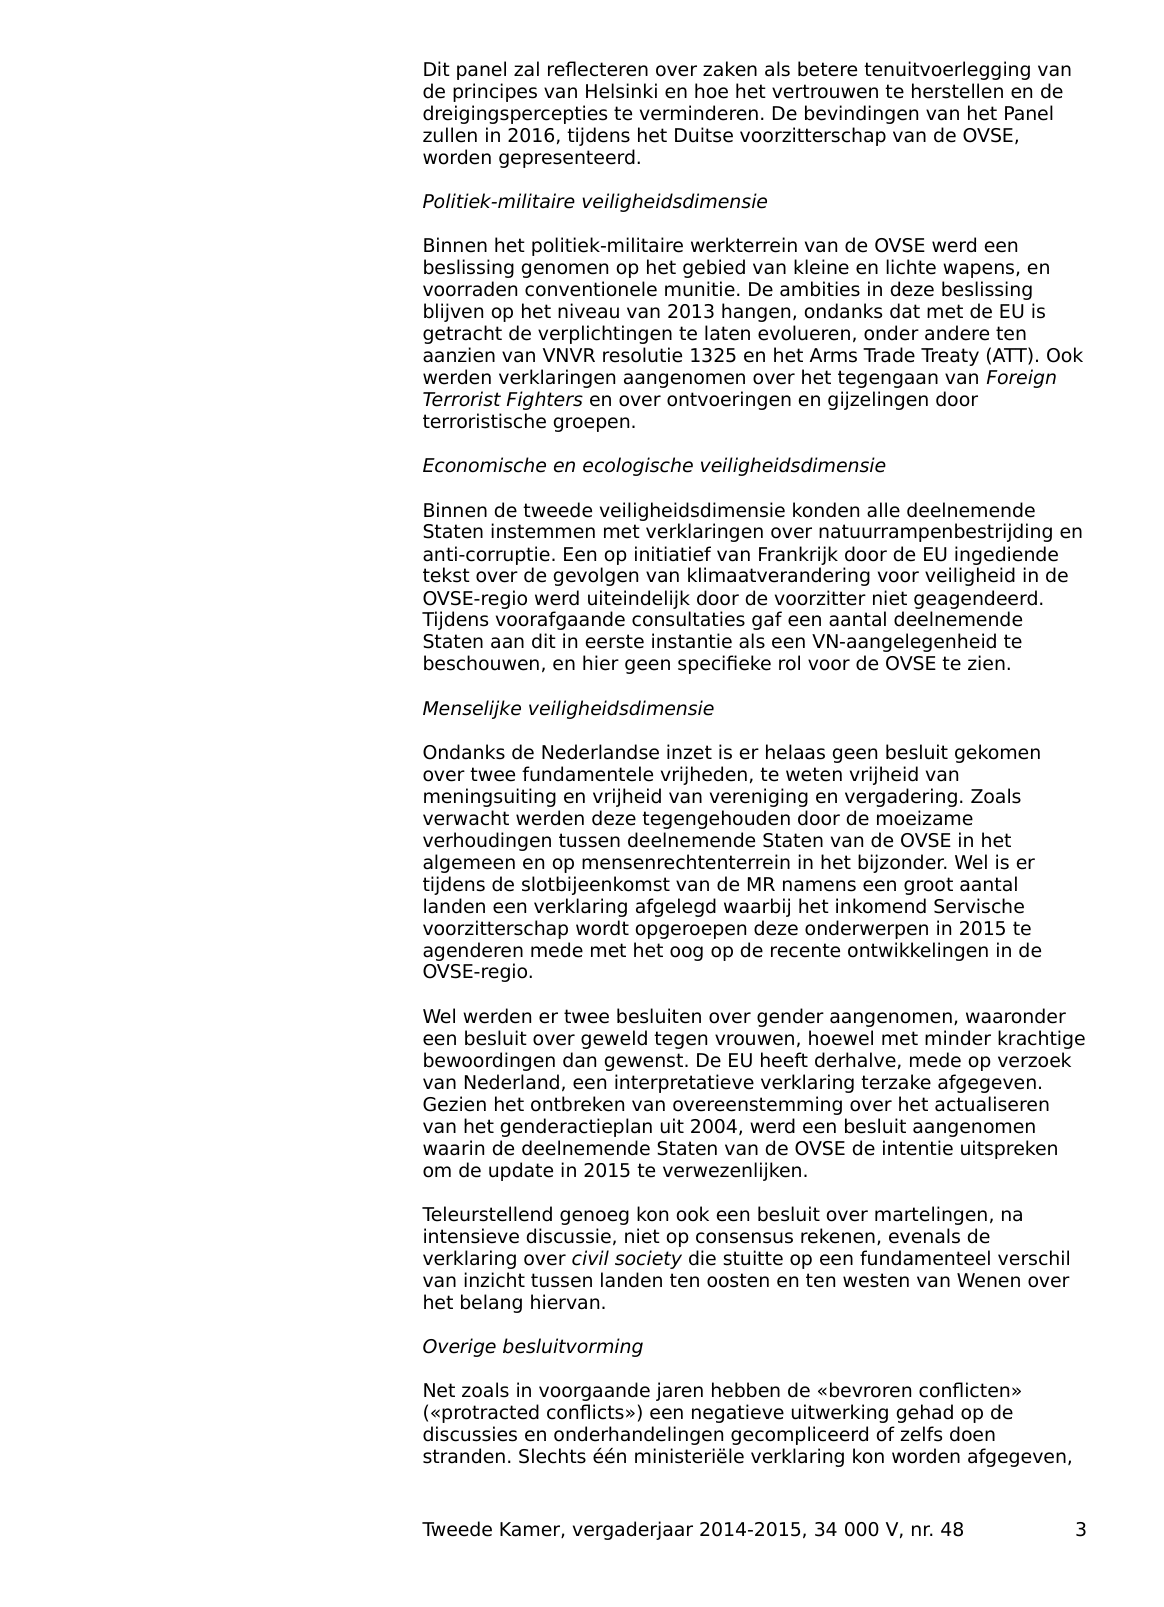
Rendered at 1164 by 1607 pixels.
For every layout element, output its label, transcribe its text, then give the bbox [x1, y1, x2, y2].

subtitle Overige besluitvorming [422, 1336, 1087, 1358]
subtitle Economische en ecologische veiligheidsdimensie [422, 455, 1087, 477]
text Wel werden er twee besluiten over gender aangenomen, waaronder een besluit over geweld tegen vrouwen, hoewel met minder krachtige bewoordingen dan gewenst. De EU heeft derhalve, mede op verzoek van Nederland, een interpretatieve verklaring terzake afgegeven. Gezien het ontbreken van overeenstemming over het actualiseren van het genderactieplan uit 2004, werd een besluit aangenomen waarin de deelnemende Staten van de OVSE de intentie uitspreken om de update in 2015 te verwezenlijken. [422, 1006, 1087, 1181]
subtitle Politiek-militaire veiligheidsdimensie [422, 191, 1087, 213]
text Dit panel zal reflecteren over zaken als betere tenuitvoerlegging van de principes van Helsinki en hoe het vertrouwen te herstellen en de dreigingspercepties te verminderen. De bevindingen van het Panel zullen in 2016, tijdens het Duitse voorzitterschap van de OVSE, worden gepresenteerd. [422, 59, 1087, 169]
text Binnen de tweede veiligheidsdimensie konden alle deelnemende Staten instemmen met verklaringen over natuurrampenbestrijding en anti-corruptie. Een op initiatief van Frankrijk door de EU ingediende tekst over de gevolgen van klimaatverandering voor veiligheid in de OVSE-regio werd uiteindelijk door de voorzitter niet geagendeerd. Tijdens voorafgaande consultaties gaf een aantal deelnemende Staten aan dit in eerste instantie als een VN-aangelegenheid te beschouwen, en hier geen specifieke rol voor de OVSE te zien. [422, 499, 1087, 675]
text Binnen het politiek-militaire werkterrein van de OVSE werd een beslissing genomen op het gebied van kleine en lichte wapens, en voorraden conventionele munitie. De ambities in deze beslissing blijven op het niveau van 2013 hangen, ondanks dat met de EU is getracht de verplichtingen te laten evolueren, onder andere ten aanzien van VNVR resolutie 1325 en het Arms Trade Treaty (ATT). Ook werden verklaringen aangenomen over het tegengaan van Foreign Terrorist Fighters en over ontvoeringen en gijzelingen door terroristische groepen. [422, 235, 1087, 433]
text Net zoals in voorgaande jaren hebben de «bevroren conflicten» («protracted conflicts») een negatieve uitwerking gehad op de discussies en onderhandelingen gecompliceerd of zelfs doen stranden. Slechts één ministeriële verklaring kon worden afgegeven, [422, 1380, 1087, 1468]
text Ondanks de Nederlandse inzet is er helaas geen besluit gekomen over twee fundamentele vrijheden, te weten vrijheid van meningsuiting en vrijheid van vereniging en vergadering. Zoals verwacht werden deze tegengehouden door de moeizame verhoudingen tussen deelnemende Staten van de OVSE in het algemeen en op mensenrechtenterrein in het bijzonder. Wel is er tijdens de slotbijeenkomst van de MR namens een groot aantal landen een verklaring afgelegd waarbij het inkomend Servische voorzitterschap wordt opgeroepen deze onderwerpen in 2015 te agenderen mede met het oog op de recente ontwikkelingen in de OVSE-regio. [422, 742, 1087, 983]
text Teleurstellend genoeg kon ook een besluit over martelingen, na intensieve discussie, niet op consensus rekenen, evenals de verklaring over civil society die stuitte op een fundamenteel verschil van inzicht tussen landen ten oosten en ten westen van Wenen over het belang hiervan. [422, 1204, 1087, 1313]
subtitle Menselijke veiligheidsdimensie [422, 697, 1087, 719]
